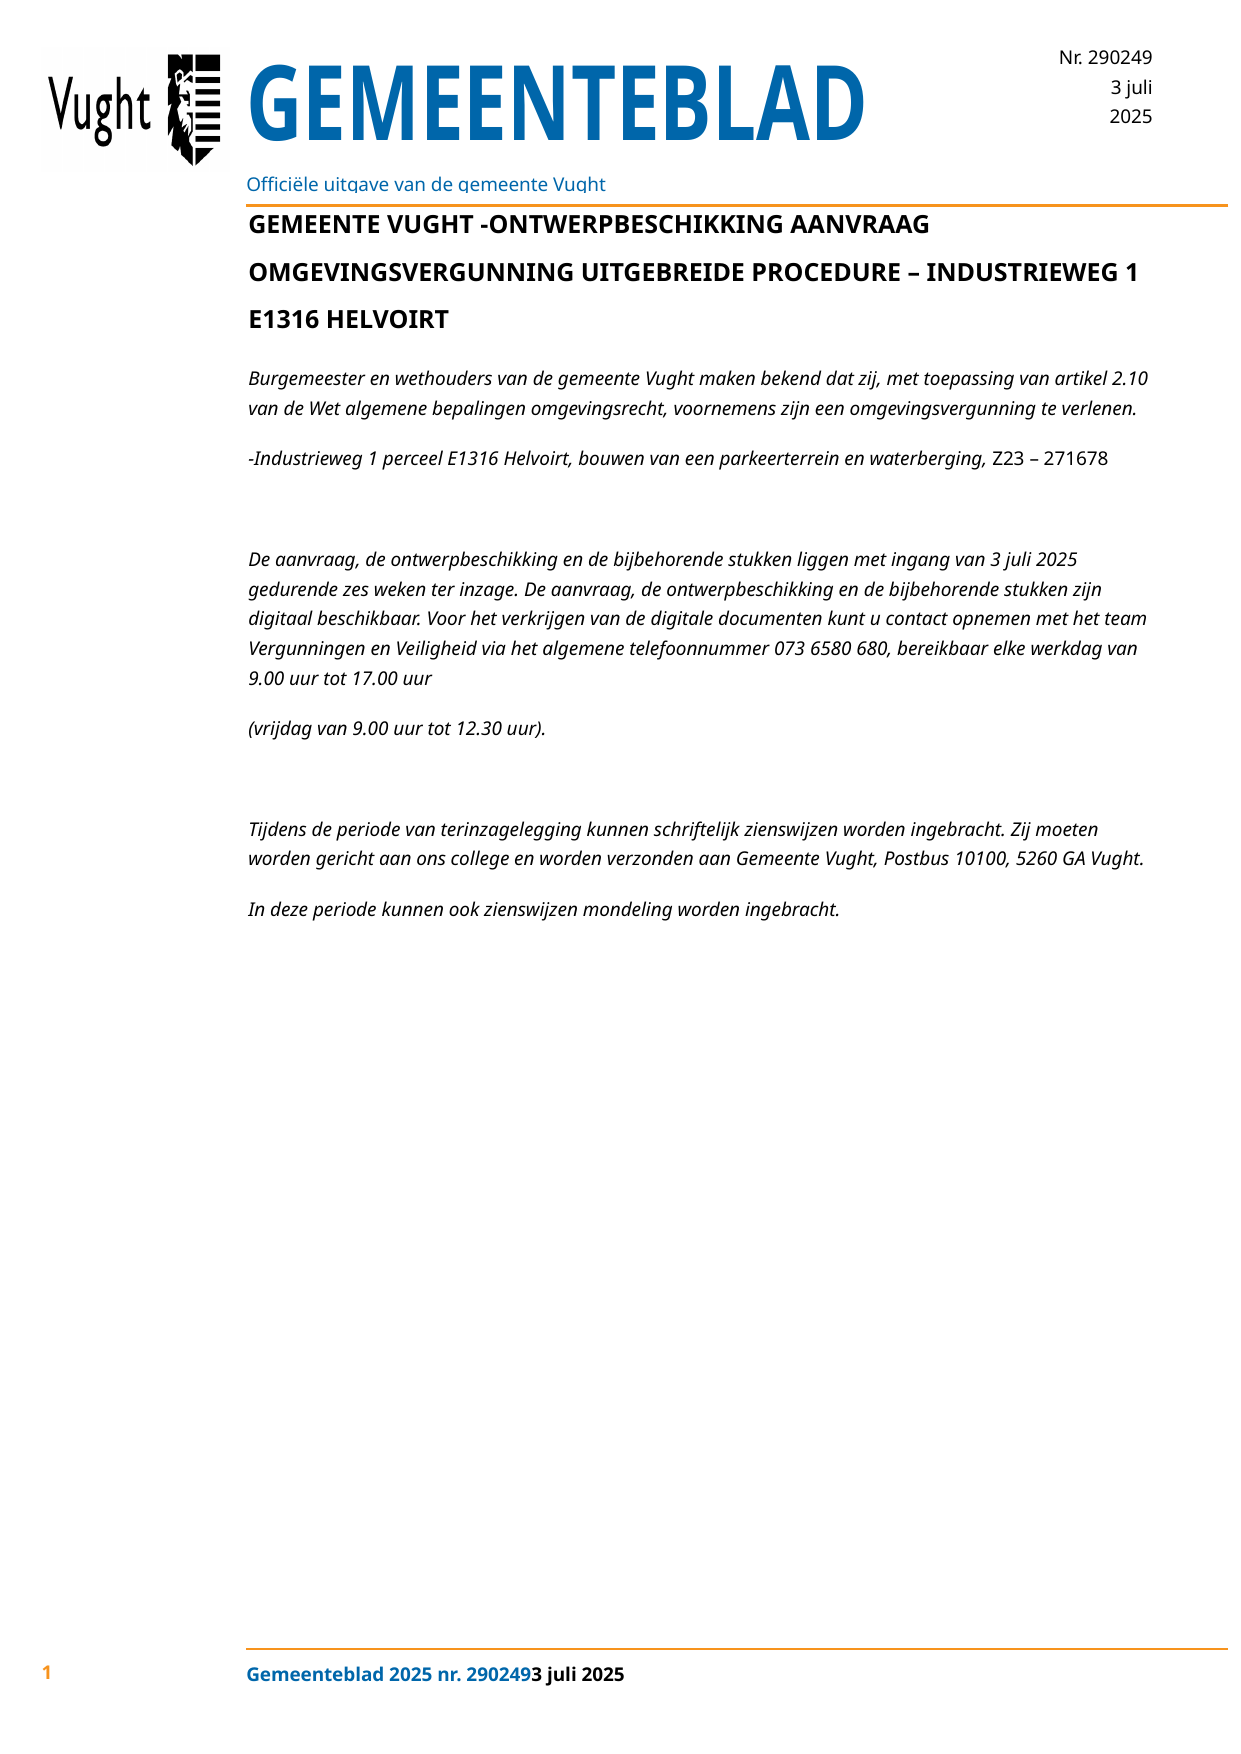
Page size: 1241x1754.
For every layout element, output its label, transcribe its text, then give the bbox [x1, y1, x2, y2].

text -Industrieweg 1 perceel E1316 Helvoirt, bouwen van een parkeerterrein en waterberging, Z23 – 271678 [248, 446, 1152, 471]
text Burgemeester en wethouders van de gemeente Vught maken bekend dat zij, met toepassing van artikel 2.10 van de Wet algemene bepalingen omgevingsrecht, voornemens zijn een omgevingsvergunning te verlenen. [248, 366, 1152, 421]
picture [41, 47, 231, 172]
text Tijdens de periode van terinzagelegging kunnen schriftelijk zienswijzen worden ingebracht. Zij moeten worden gericht aan ons college en worden verzonden aan Gemeente Vught, Postbus 10100, 5260 GA Vught. [248, 816, 1152, 871]
text (vrijdag van 9.00 uur tot 12.30 uur). [248, 715, 1152, 741]
text De aanvraag, de ontwerpbeschikking en de bijbehorende stukken liggen met ingang van 3 juli 2025 gedurende zes weken ter inzage. De aanvraag, de ontwerpbeschikking en de bijbehorende stukken zijn digitaal beschikbaar. Voor het verkrijgen van de digitale documenten kunt u contact opnemen met het team Vergunningen en Veiligheid via het algemene telefoonnummer 073 6580 680, bereikbaar elke werkdag van 9.00 uur tot 17.00 uur [248, 546, 1152, 690]
text GEMEENTE VUGHT -ONTWERPBESCHIKKING AANVRAAG OMGEVINGSVERGUNNING UITGEBREIDE PROCEDURE – INDUSTRIEWEG 1 E1316 HELVOIRT [248, 207, 1152, 336]
text In deze periode kunnen ook zienswijzen mondeling worden ingebracht. [248, 896, 1152, 922]
